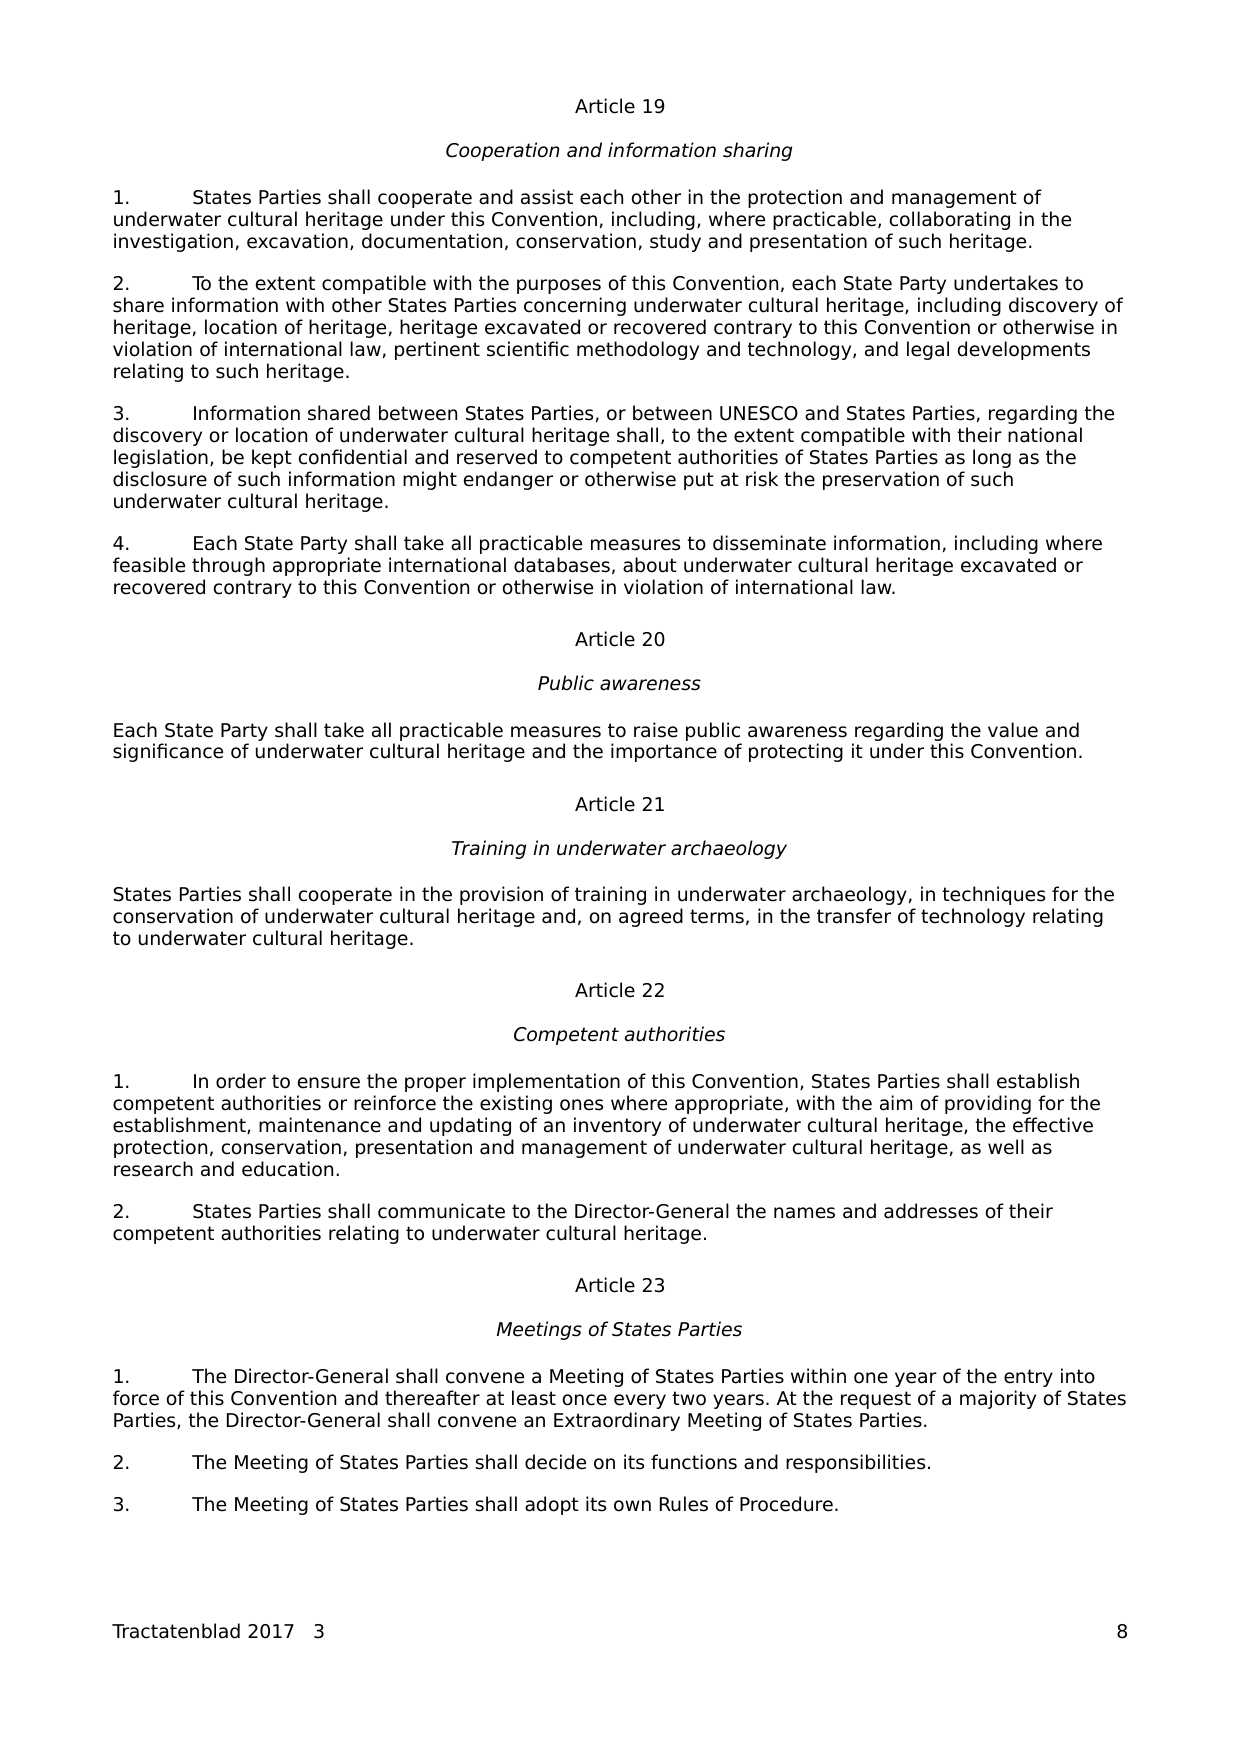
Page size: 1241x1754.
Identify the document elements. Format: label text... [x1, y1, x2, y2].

subtitle Article 23 Meetings of States Parties [112, 1275, 1128, 1341]
text 2. States Parties shall communicate to the Director-General the names and addresses of their competent authorities relating to underwater cultural heritage. [112, 1201, 1128, 1245]
text 3. Information shared between States Parties, or between UNESCO and States Parties, regarding the discovery or location of underwater cultural heritage shall, to the extent compatible with their national legislation, be kept confidential and reserved to competent authorities of States Parties as long as the disclosure of such information might endanger or otherwise put at risk the preservation of such underwater cultural heritage. [112, 403, 1128, 513]
text States Parties shall cooperate in the provision of training in underwater archaeology, in techniques for the conservation of underwater cultural heritage and, on agreed terms, in the transfer of technology relating to underwater cultural heritage. [112, 884, 1128, 950]
text 2. The Meeting of States Parties shall decide on its functions and responsibilities. [112, 1452, 1128, 1474]
subtitle Article 20 Public awareness [112, 628, 1128, 694]
text 1. The Director-General shall convene a Meeting of States Parties within one year of the entry into force of this Convention and thereafter at least once every two years. At the request of a majority of States Parties, the Director-General shall convene an Extraordinary Meeting of States Parties. [112, 1366, 1128, 1432]
subtitle Article 19 Cooperation and information sharing [112, 96, 1128, 162]
text 2. To the extent compatible with the purposes of this Convention, each State Party undertakes to share information with other States Parties concerning underwater cultural heritage, including discovery of heritage, location of heritage, heritage excavated or recovered contrary to this Convention or otherwise in violation of international law, pertinent scientific methodology and technology, and legal developments relating to such heritage. [112, 273, 1128, 383]
text Each State Party shall take all practicable measures to raise public awareness regarding the value and significance of underwater cultural heritage and the importance of protecting it under this Convention. [112, 719, 1128, 763]
text 1. In order to ensure the proper implementation of this Convention, States Parties shall establish competent authorities or reinforce the existing ones where appropriate, with the aim of providing for the establishment, maintenance and updating of an inventory of underwater cultural heritage, the effective protection, conservation, presentation and management of underwater cultural heritage, as well as research and education. [112, 1071, 1128, 1181]
subtitle Article 21 Training in underwater archaeology [112, 793, 1128, 859]
subtitle Article 22 Competent authorities [112, 980, 1128, 1046]
text 3. The Meeting of States Parties shall adopt its own Rules of Procedure. [112, 1494, 1128, 1516]
text 4. Each State Party shall take all practicable measures to disseminate information, including where feasible through appropriate international databases, about underwater cultural heritage excavated or recovered contrary to this Convention or otherwise in violation of international law. [112, 533, 1128, 598]
text 1. States Parties shall cooperate and assist each other in the protection and management of underwater cultural heritage under this Convention, including, where practicable, collaborating in the investigation, excavation, documentation, conservation, study and presentation of such heritage. [112, 187, 1128, 253]
